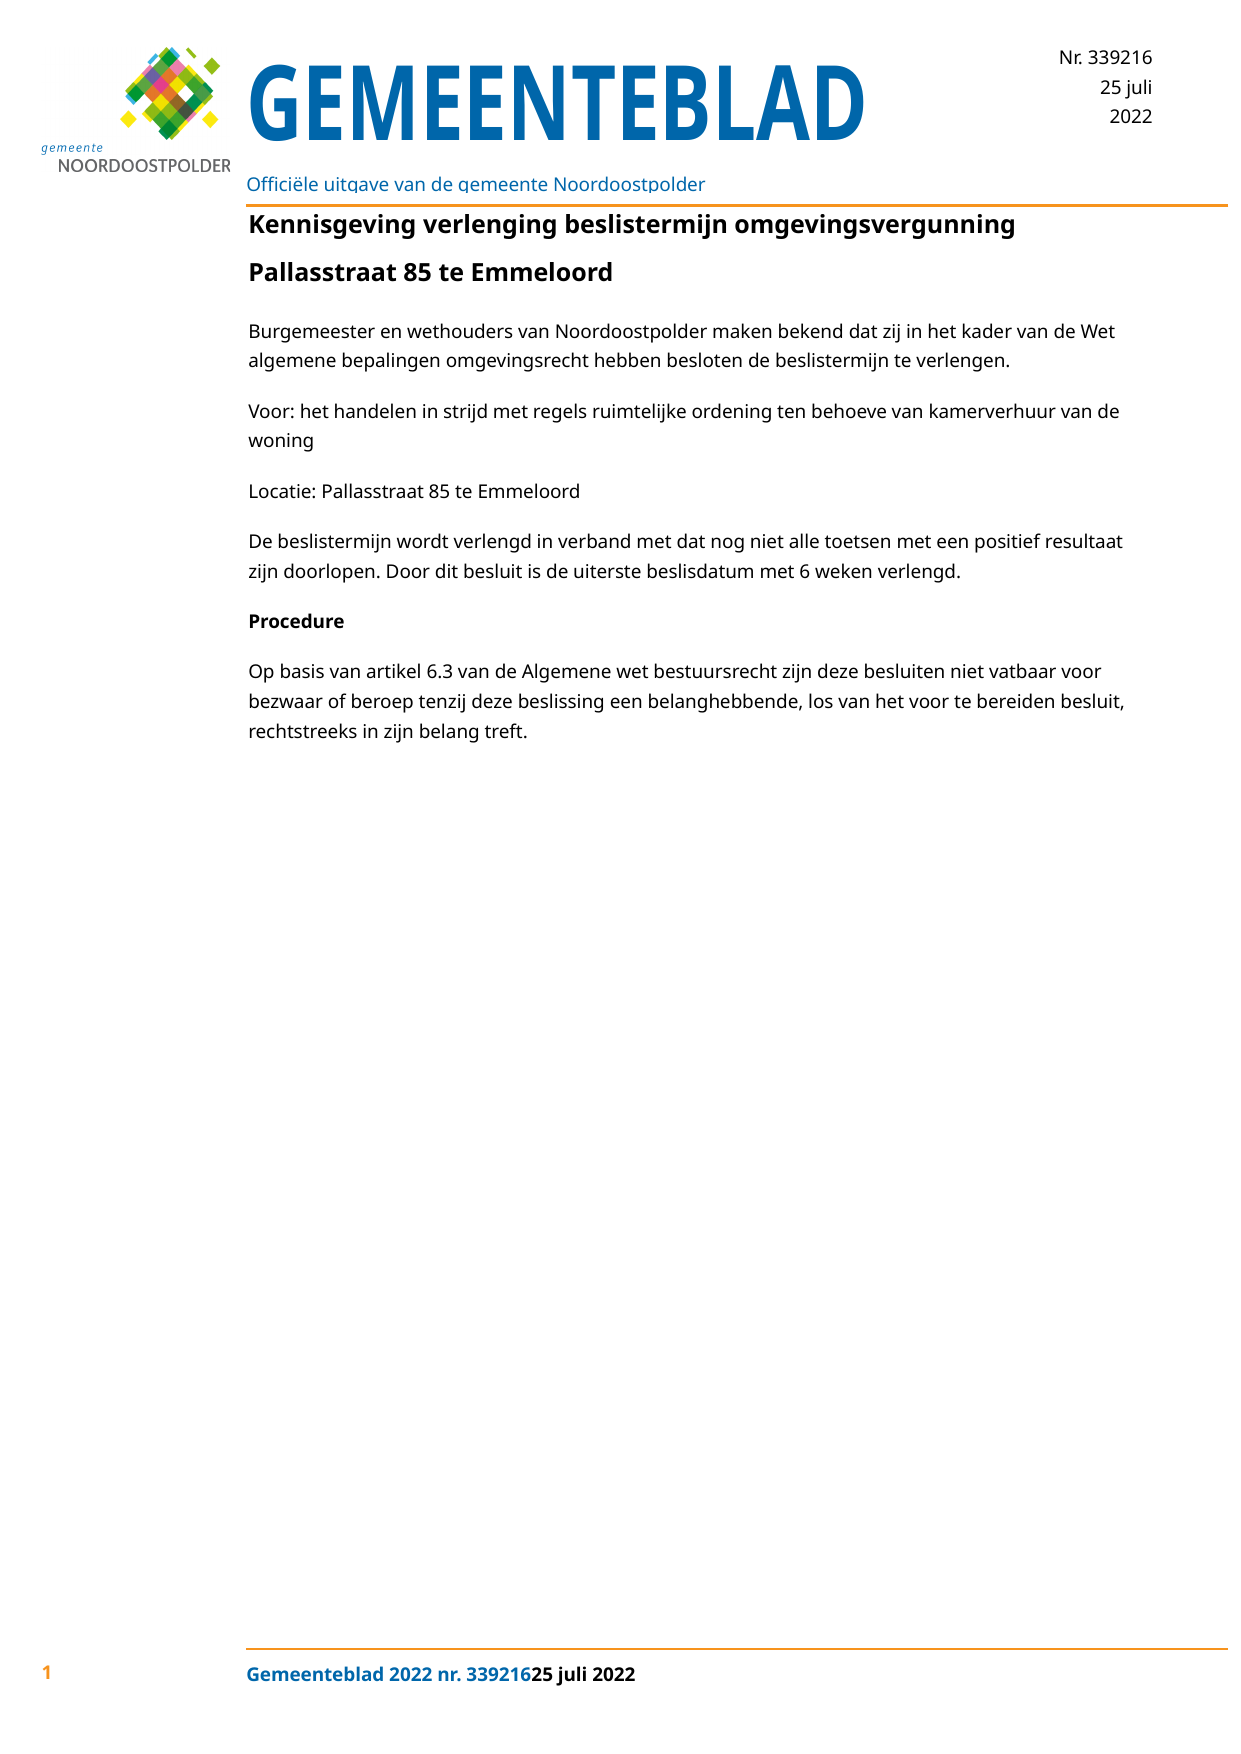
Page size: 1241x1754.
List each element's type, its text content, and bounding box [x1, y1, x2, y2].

text Burgemeester en wethouders van Noordoostpolder maken bekend dat zij in het kader van de Wet algemene bepalingen omgevingsrecht hebben besloten de beslistermijn te verlengen. [248, 318, 1152, 373]
text Op basis van artikel 6.3 van de Algemene wet bestuursrecht zijn deze besluiten niet vatbaar voor bezwaar of beroep tenzij deze beslissing een belanghebbende, los van het voor te bereiden besluit, rechtstreeks in zijn belang treft. [248, 659, 1152, 744]
text Procedure [248, 608, 1152, 634]
text Kennisgeving verlenging beslistermijn omgevingsvergunning Pallasstraat 85 te Emmeloord [248, 207, 1152, 288]
text Locatie: Pallasstraat 85 te Emmeloord [248, 478, 1152, 504]
text De beslistermijn wordt verlengd in verband met​ ​​dat nog niet alle toetsen met een positief resultaat zijn doorlopen. Door dit besluit is de uiterste beslisdatum met 6 weken verlengd. [248, 528, 1152, 584]
text Voor: het handelen in strijd met regels ruimtelijke ordening ten behoeve van kamerverhuur van de woning [248, 398, 1152, 453]
picture [41, 47, 231, 172]
